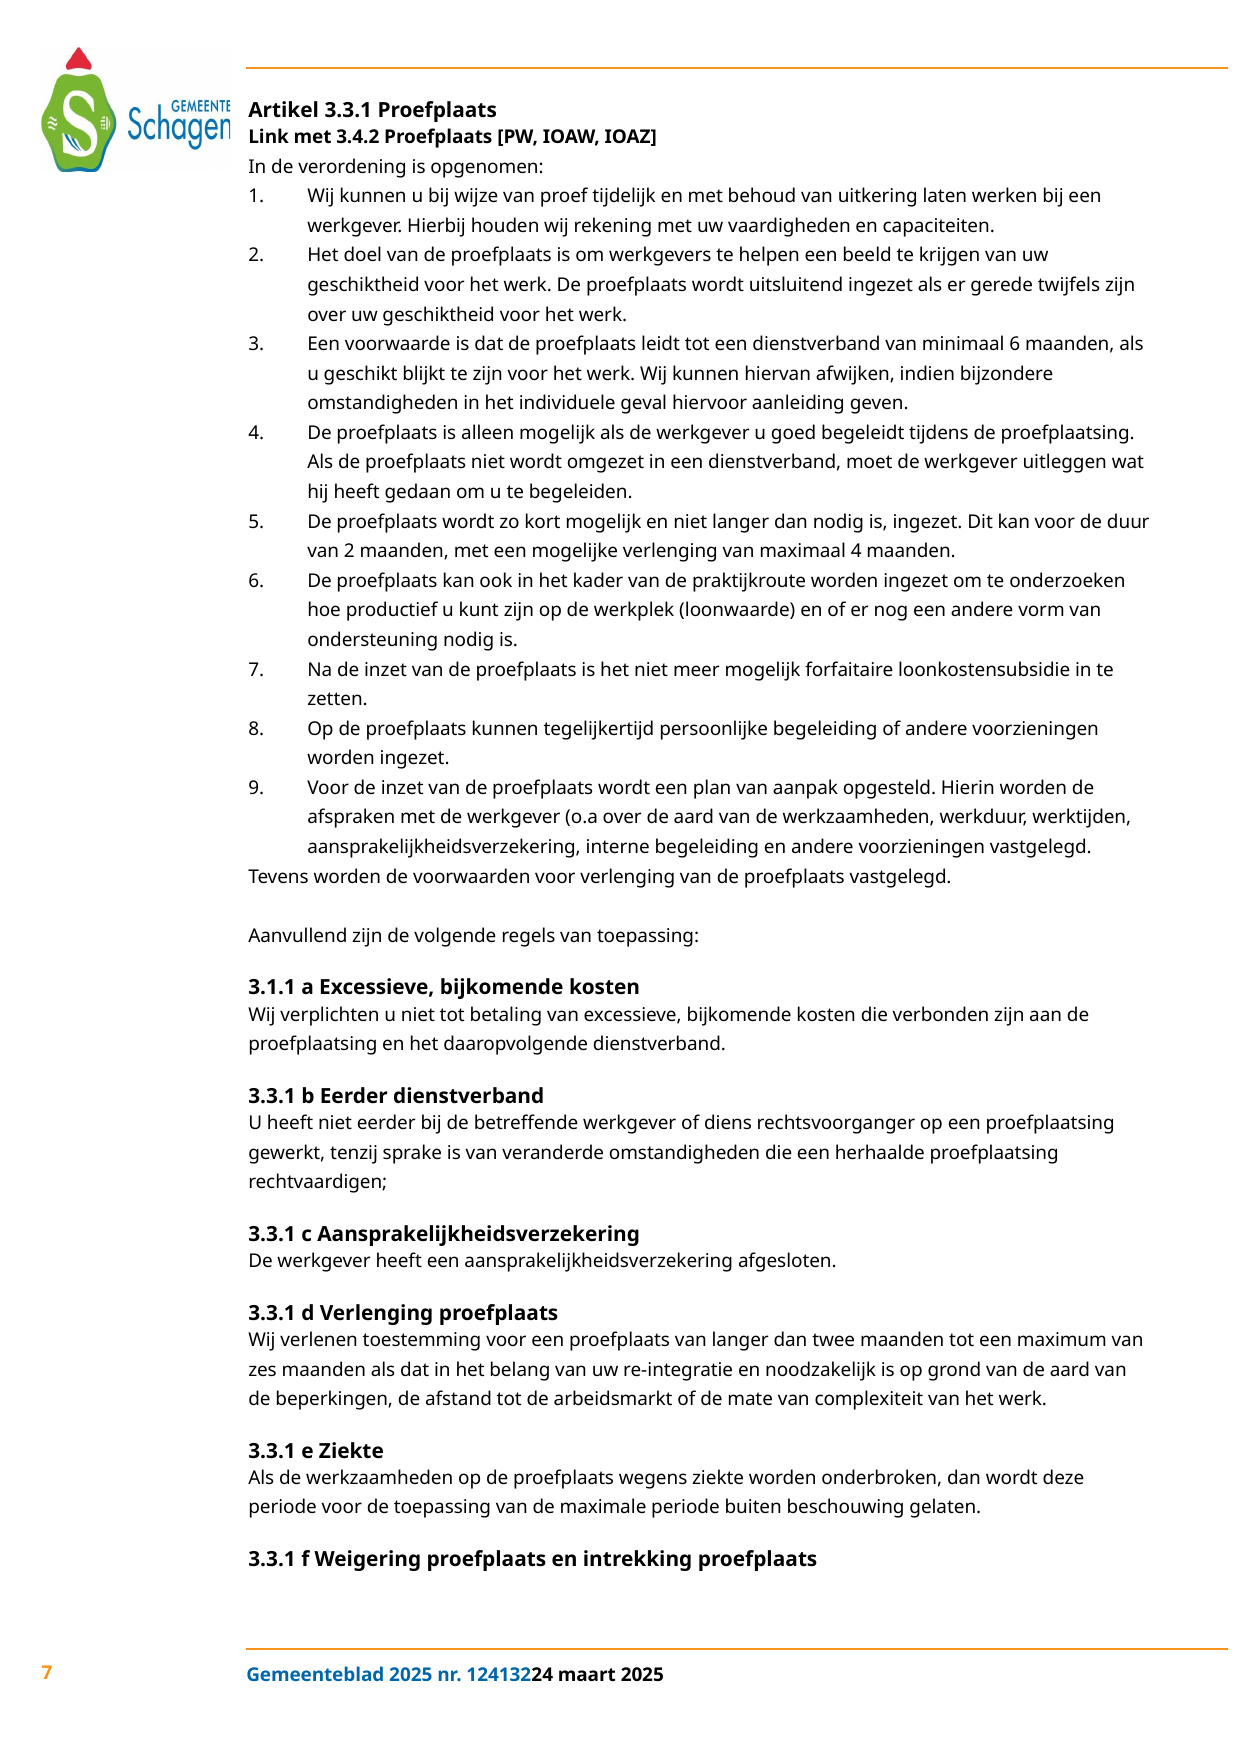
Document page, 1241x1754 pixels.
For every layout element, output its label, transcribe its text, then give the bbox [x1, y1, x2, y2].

text 3.3.1 d Verlenging proefplaats [248, 1298, 1152, 1326]
text 3.1.1 a Excessieve, bijkomende kosten [248, 972, 1152, 1001]
text 3.3.1 b Eerder dienstverband [248, 1081, 1152, 1109]
list Wij kunnen u bij wijze van proef tijdelijk en met behoud van uitkering laten werken bij een werkgever. Hierbij houden wij rekening met uw vaardigheden en capaciteiten. [248, 182, 1152, 238]
text De werkgever heeft een aansprakelijkheidsverzekering afgesloten. [248, 1247, 1152, 1273]
text In de verordening is opgenomen: [248, 153, 1152, 178]
text Link met 3.4.2 Proefplaats [PW, IOAW, IOAZ] [248, 123, 1152, 149]
text 3.3.1 e Ziekte [248, 1436, 1152, 1464]
list Een voorwaarde is dat de proefplaats leidt tot een dienstverband van minimaal 6 maanden, als u geschikt blijkt te zijn voor het werk. Wij kunnen hiervan afwijken, indien bijzondere omstandigheden in het individuele geval hiervoor aanleiding geven. [248, 330, 1152, 415]
list De proefplaats is alleen mogelijk als de werkgever u goed begeleidt tijdens de proefplaatsing. Als de proefplaats niet wordt omgezet in een dienstverband, moet de werkgever uitleggen wat hij heeft gedaan om u te begeleiden. [248, 419, 1152, 504]
text Als de werkzaamheden op de proefplaats wegens ziekte worden onderbroken, dan wordt deze periode voor de toepassing van de maximale periode buiten beschouwing gelaten. [248, 1464, 1152, 1519]
list De proefplaats kan ook in het kader van de praktijkroute worden ingezet om te onderzoeken hoe productief u kunt zijn op de werkplek (loonwaarde) en of er nog een andere vorm van ondersteuning nodig is. [248, 567, 1152, 652]
text Tevens worden de voorwaarden voor verlenging van de proefplaats vastgelegd. [248, 863, 1152, 888]
text Wij verplichten u niet tot betaling van excessieve, bijkomende kosten die verbonden zijn aan de proefplaatsing en het daaropvolgende dienstverband. [248, 1001, 1152, 1056]
list De proefplaats wordt zo kort mogelijk en niet langer dan nodig is, ingezet. Dit kan voor de duur van 2 maanden, met een mogelijke verlenging van maximaal 4 maanden. [248, 508, 1152, 563]
list Het doel van de proefplaats is om werkgevers te helpen een beeld te krijgen van uw geschiktheid voor het werk. De proefplaats wordt uitsluitend ingezet als er gerede twijfels zijn over uw geschiktheid voor het werk. [248, 242, 1152, 326]
text U heeft niet eerder bij de betreffende werkgever of diens rechtsvoorganger op een proefplaatsing gewerkt, tenzij sprake is van veranderde omstandigheden die een herhaalde proefplaatsing rechtvaardigen; [248, 1109, 1152, 1194]
text 3.3.1 f Weigering proefplaats en intrekking proefplaats [248, 1544, 1152, 1573]
text Aanvullend zijn de volgende regels van toepassing: [248, 922, 1152, 948]
list Voor de inzet van de proefplaats wordt een plan van aanpak opgesteld. Hierin worden de afspraken met de werkgever (o.a over de aard van de werkzaamheden, werkduur, werktijden, aansprakelijkheidsverzekering, interne begeleiding en andere voorzieningen vastgelegd. [248, 774, 1152, 859]
text Wij verlenen toestemming voor een proefplaats van langer dan twee maanden tot een maximum van zes maanden als dat in het belang van uw re-integratie en noodzakelijk is op grond van de aard van de beperkingen, de afstand tot de arbeidsmarkt of de mate van complexiteit van het werk. [248, 1326, 1152, 1411]
picture [41, 47, 231, 172]
text 3.3.1 c Aansprakelijkheidsverzekering [248, 1219, 1152, 1247]
text Artikel 3.3.1 Proefplaats [248, 95, 1152, 123]
list Op de proefplaats kunnen tegelijkertijd persoonlijke begeleiding of andere voorzieningen worden ingezet. [248, 715, 1152, 770]
list Na de inzet van de proefplaats is het niet meer mogelijk forfaitaire loonkostensubsidie in te zetten. [248, 656, 1152, 711]
